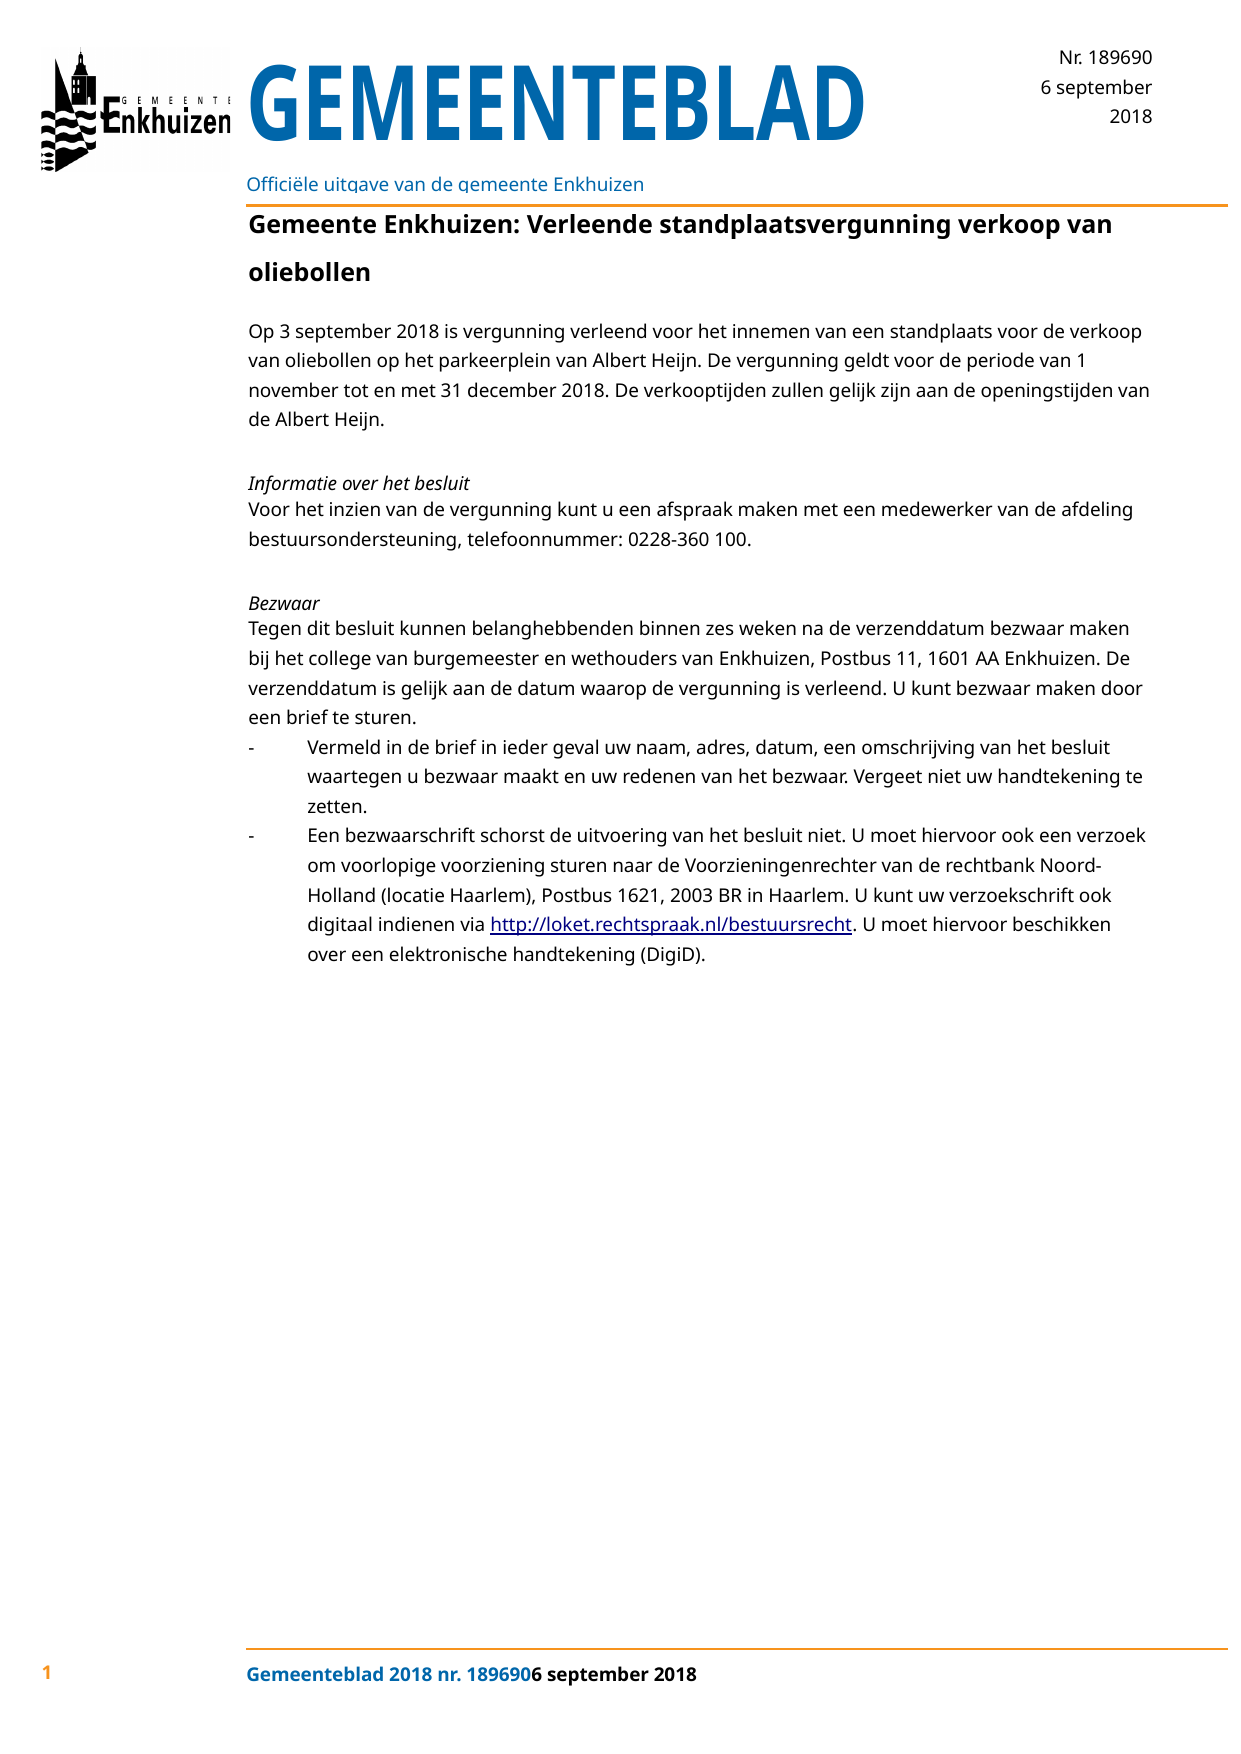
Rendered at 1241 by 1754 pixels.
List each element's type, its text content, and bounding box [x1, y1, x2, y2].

text Voor het inzien van de vergunning kunt u een afspraak maken met een medewerker van de afdeling bestuursondersteuning, telefoonnummer: 0228-360 100. [248, 496, 1152, 552]
text Bezwaar [248, 590, 1152, 616]
text Gemeente Enkhuizen: Verleende standplaatsvergunning verkoop van oliebollen [248, 207, 1152, 288]
text Op 3 september 2018 is vergunning verleend voor het innemen van een standplaats voor de verkoop van oliebollen op het parkeerplein van Albert Heijn. De vergunning geldt voor de periode van 1 november tot en met 31 december 2018. De verkooptijden zullen gelijk zijn aan de openingstijden van de Albert Heijn. [248, 318, 1152, 432]
picture [41, 47, 231, 172]
list Een bezwaarschrift schorst de uitvoering van het besluit niet. U moet hiervoor ook een verzoek om voorlopige voorziening sturen naar de Voorzieningenrechter van de rechtbank Noord-Holland (locatie Haarlem), Postbus 1621, 2003 BR in Haarlem. U kunt uw verzoekschrift ook digitaal indienen via http://loket.rechtspraak.nl/bestuursrecht. U moet hiervoor beschikken over een elektronische handtekening (DigiD). [248, 823, 1152, 967]
text Informatie over het besluit [248, 471, 1152, 496]
list Vermeld in de brief in ieder geval uw naam, adres, datum, een omschrijving van het besluit waartegen u bezwaar maakt en uw redenen van het bezwaar. Vergeet niet uw handtekening te zetten. [248, 734, 1152, 819]
text Tegen dit besluit kunnen belanghebbenden binnen zes weken na de verzenddatum bezwaar maken bij het college van burgemeester en wethouders van Enkhuizen, Postbus 11, 1601 AA Enkhuizen. De verzenddatum is gelijk aan de datum waarop de vergunning is verleend. U kunt bezwaar maken door een brief te sturen. [248, 616, 1152, 730]
